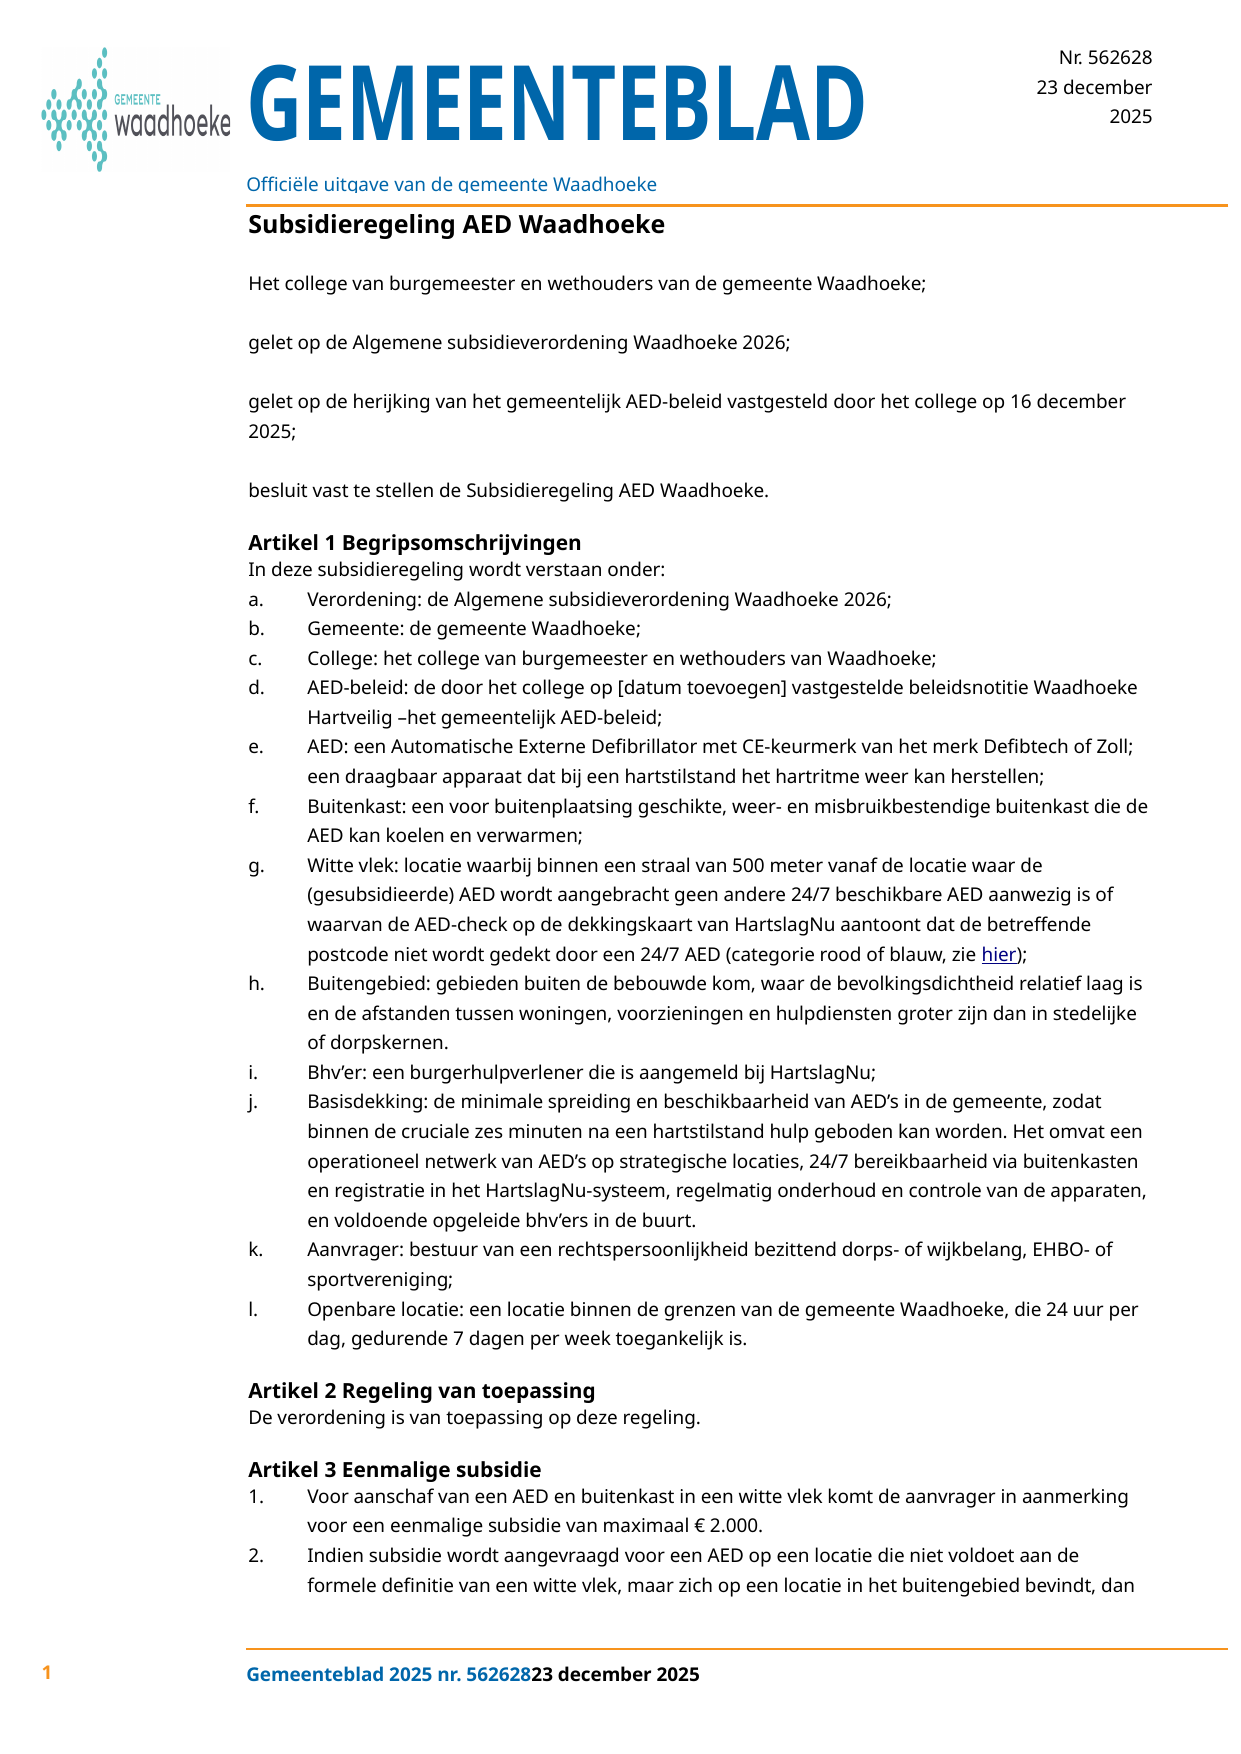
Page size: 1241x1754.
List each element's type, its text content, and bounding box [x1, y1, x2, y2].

list Aanvrager: bestuur van een rechtspersoonlijkheid bezittend dorps- of wijkbelang, EHBO- of sportvereniging; [248, 1237, 1152, 1292]
list College: het college van burgemeester en wethouders van Waadhoeke; [248, 645, 1152, 671]
list Verordening: de Algemene subsidieverordening Waadhoeke 2026; [248, 586, 1152, 612]
picture [41, 47, 231, 172]
text besluit vast te stellen de Subsidieregeling AED Waadhoeke. [248, 477, 1152, 503]
list Indien subsidie wordt aangevraagd voor een AED op een locatie die niet voldoet aan de formele definitie van een witte vlek, maar zich op een locatie in het buitengebied bevindt, dan [248, 1542, 1152, 1598]
text Artikel 3 Eenmalige subsidie [248, 1455, 1152, 1483]
list Bhv’er: een burgerhulpverlener die is aangemeld bij HartslagNu; [248, 1059, 1152, 1085]
text gelet op de Algemene subsidieverordening Waadhoeke 2026; [248, 329, 1152, 355]
text In deze subsidieregeling wordt verstaan onder: [248, 556, 1152, 582]
list Basisdekking: de minimale spreiding en beschikbaarheid van AED’s in de gemeente, zodat binnen de cruciale zes minuten na een hartstilstand hulp geboden kan worden. Het omvat een operationeel netwerk van AED’s op strategische locaties, 24/7 bereikbaarheid via buitenkasten en registratie in het HartslagNu-systeem, regelmatig onderhoud en controle van de apparaten, en voldoende opgeleide bhv’ers in de buurt. [248, 1089, 1152, 1233]
text Het college van burgemeester en wethouders van de gemeente Waadhoeke; [248, 270, 1152, 296]
list Voor aanschaf van een AED en buitenkast in een witte vlek komt de aanvrager in aanmerking voor een eenmalige subsidie van maximaal € 2.000. [248, 1483, 1152, 1538]
list AED: een Automatische Externe Defibrillator met CE-keurmerk van het merk Defibtech of Zoll; een draagbaar apparaat dat bij een hartstilstand het hartritme weer kan herstellen; [248, 734, 1152, 789]
text Artikel 1 Begripsomschrijvingen [248, 528, 1152, 556]
list Gemeente: de gemeente Waadhoeke; [248, 615, 1152, 641]
list Openbare locatie: een locatie binnen de grenzen van de gemeente Waadhoeke, die 24 uur per dag, gedurende 7 dagen per week toegankelijk is. [248, 1296, 1152, 1351]
text gelet op de herijking van het gemeentelijk AED-beleid vastgesteld door het college op 16 december 2025; [248, 389, 1152, 444]
list Buitengebied: gebieden buiten de bebouwde kom, waar de bevolkingsdichtheid relatief laag is en de afstanden tussen woningen, voorzieningen en hulpdiensten groter zijn dan in stedelijke of dorpskernen. [248, 970, 1152, 1055]
text Subsidieregeling AED Waadhoeke [248, 207, 1152, 241]
text De verordening is van toepassing op deze regeling. [248, 1404, 1152, 1430]
list AED-beleid: de door het college op [datum toevoegen] vastgestelde beleidsnotitie Waadhoeke Hartveilig –het gemeentelijk AED-beleid; [248, 674, 1152, 730]
text Artikel 2 Regeling van toepassing [248, 1376, 1152, 1404]
list Buitenkast: een voor buitenplaatsing geschikte, weer- en misbruikbestendige buitenkast die de AED kan koelen en verwarmen; [248, 793, 1152, 848]
list Witte vlek: locatie waarbij binnen een straal van 500 meter vanaf de locatie waar de (gesubsidieerde) AED wordt aangebracht geen andere 24/7 beschikbare AED aanwezig is of waarvan de AED-check op de dekkingskaart van HartslagNu aantoont dat de betreffende postcode niet wordt gedekt door een 24/7 AED (categorie rood of blauw, zie hier); [248, 852, 1152, 967]
